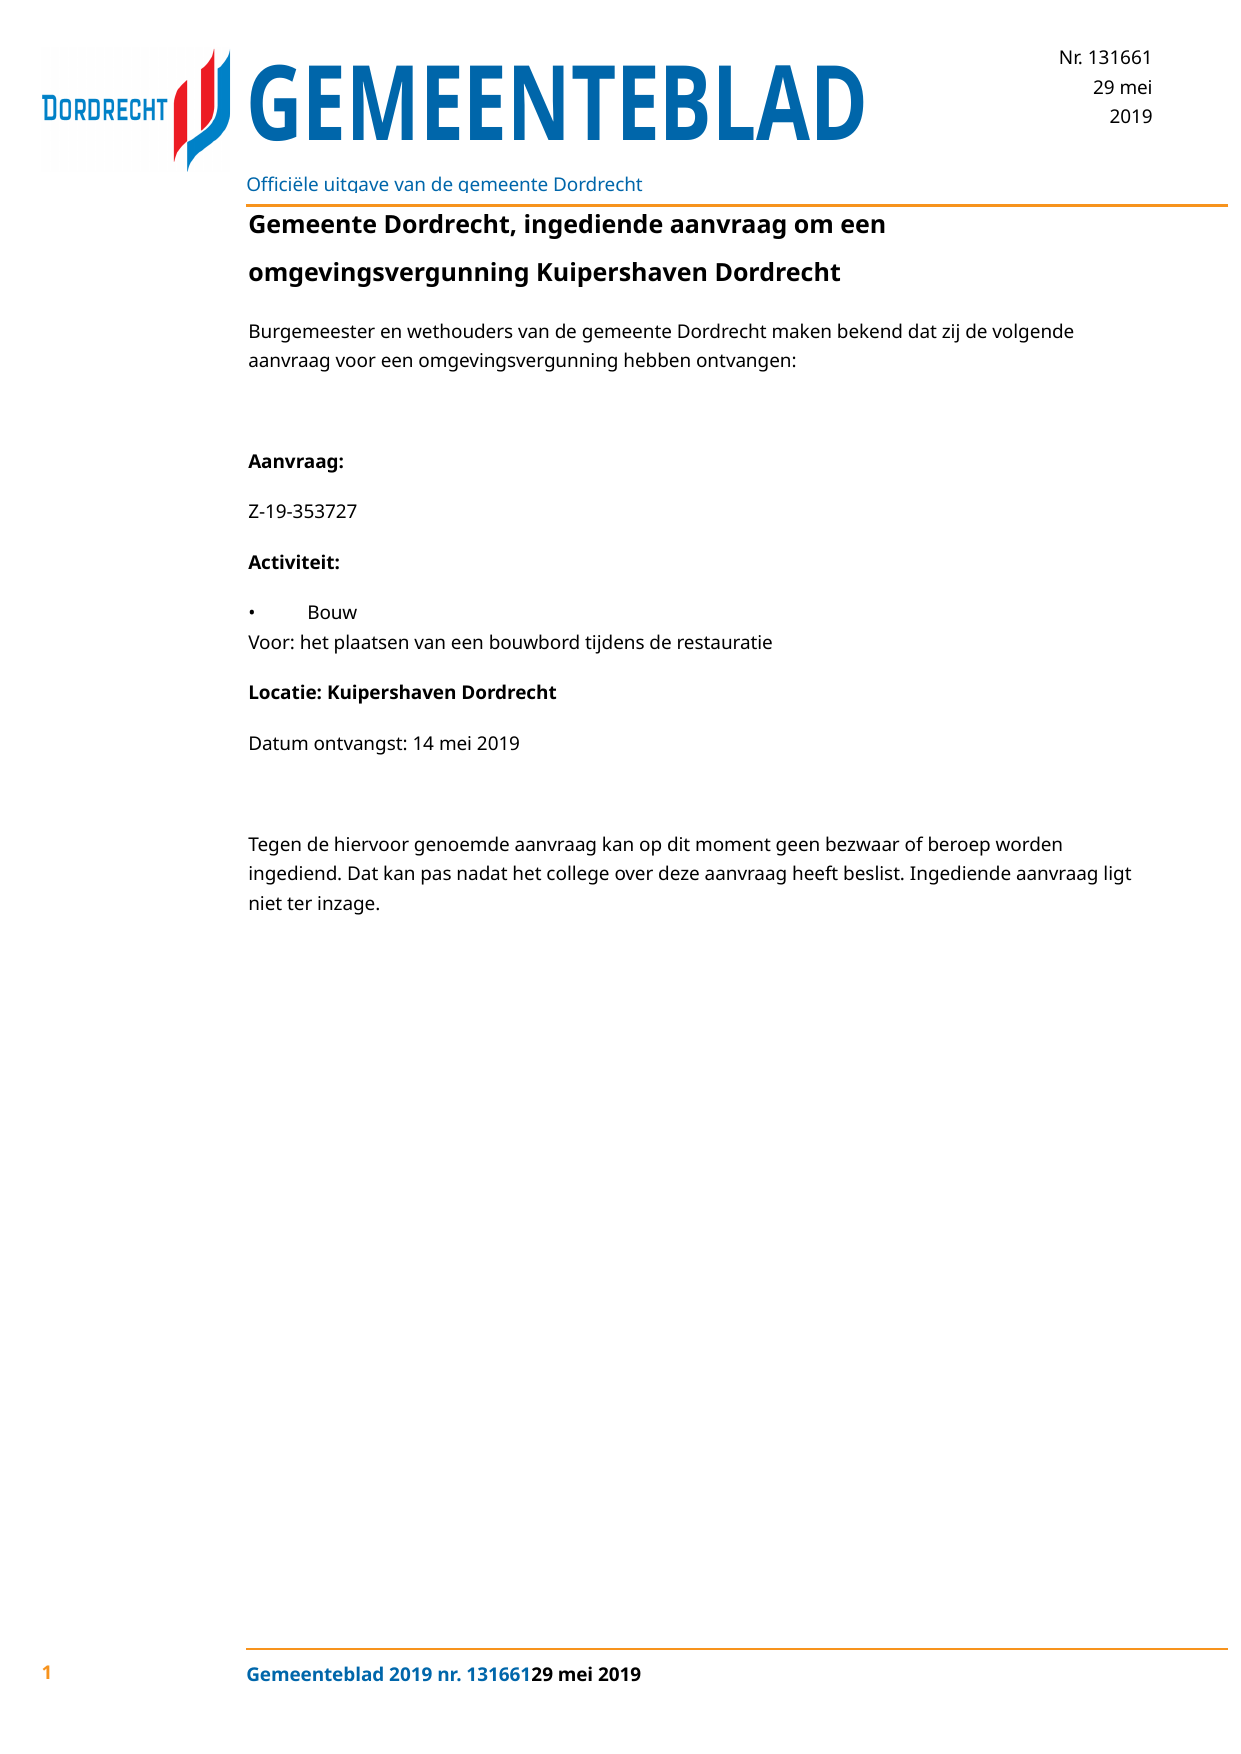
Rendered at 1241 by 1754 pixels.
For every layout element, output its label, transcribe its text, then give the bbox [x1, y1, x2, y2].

text Gemeente Dordrecht, ingediende aanvraag om een omgevingsvergunning Kuipershaven Dordrecht [248, 207, 1152, 288]
list Bouw [248, 599, 1152, 625]
text Burgemeester en wethouders van de gemeente Dordrecht maken bekend dat zij de volgende aanvraag voor een omgevingsvergunning hebben ontvangen: [248, 318, 1152, 373]
text Tegen de hiervoor genoemde aanvraag kan op dit moment geen bezwaar of beroep worden ingediend. Dat kan pas nadat het college over deze aanvraag heeft beslist. Ingediende aanvraag ligt niet ter inzage. [248, 831, 1152, 916]
text Voor: het plaatsen van een bouwbord tijdens de restauratie [248, 629, 1152, 655]
text Activiteit: [248, 549, 1152, 575]
picture [41, 47, 231, 172]
text Z-19-353727 [248, 499, 1152, 524]
text Datum ontvangst: 14 mei 2019 [248, 730, 1152, 756]
text Aanvraag: [248, 448, 1152, 474]
text Locatie: Kuipershaven Dordrecht [248, 679, 1152, 705]
